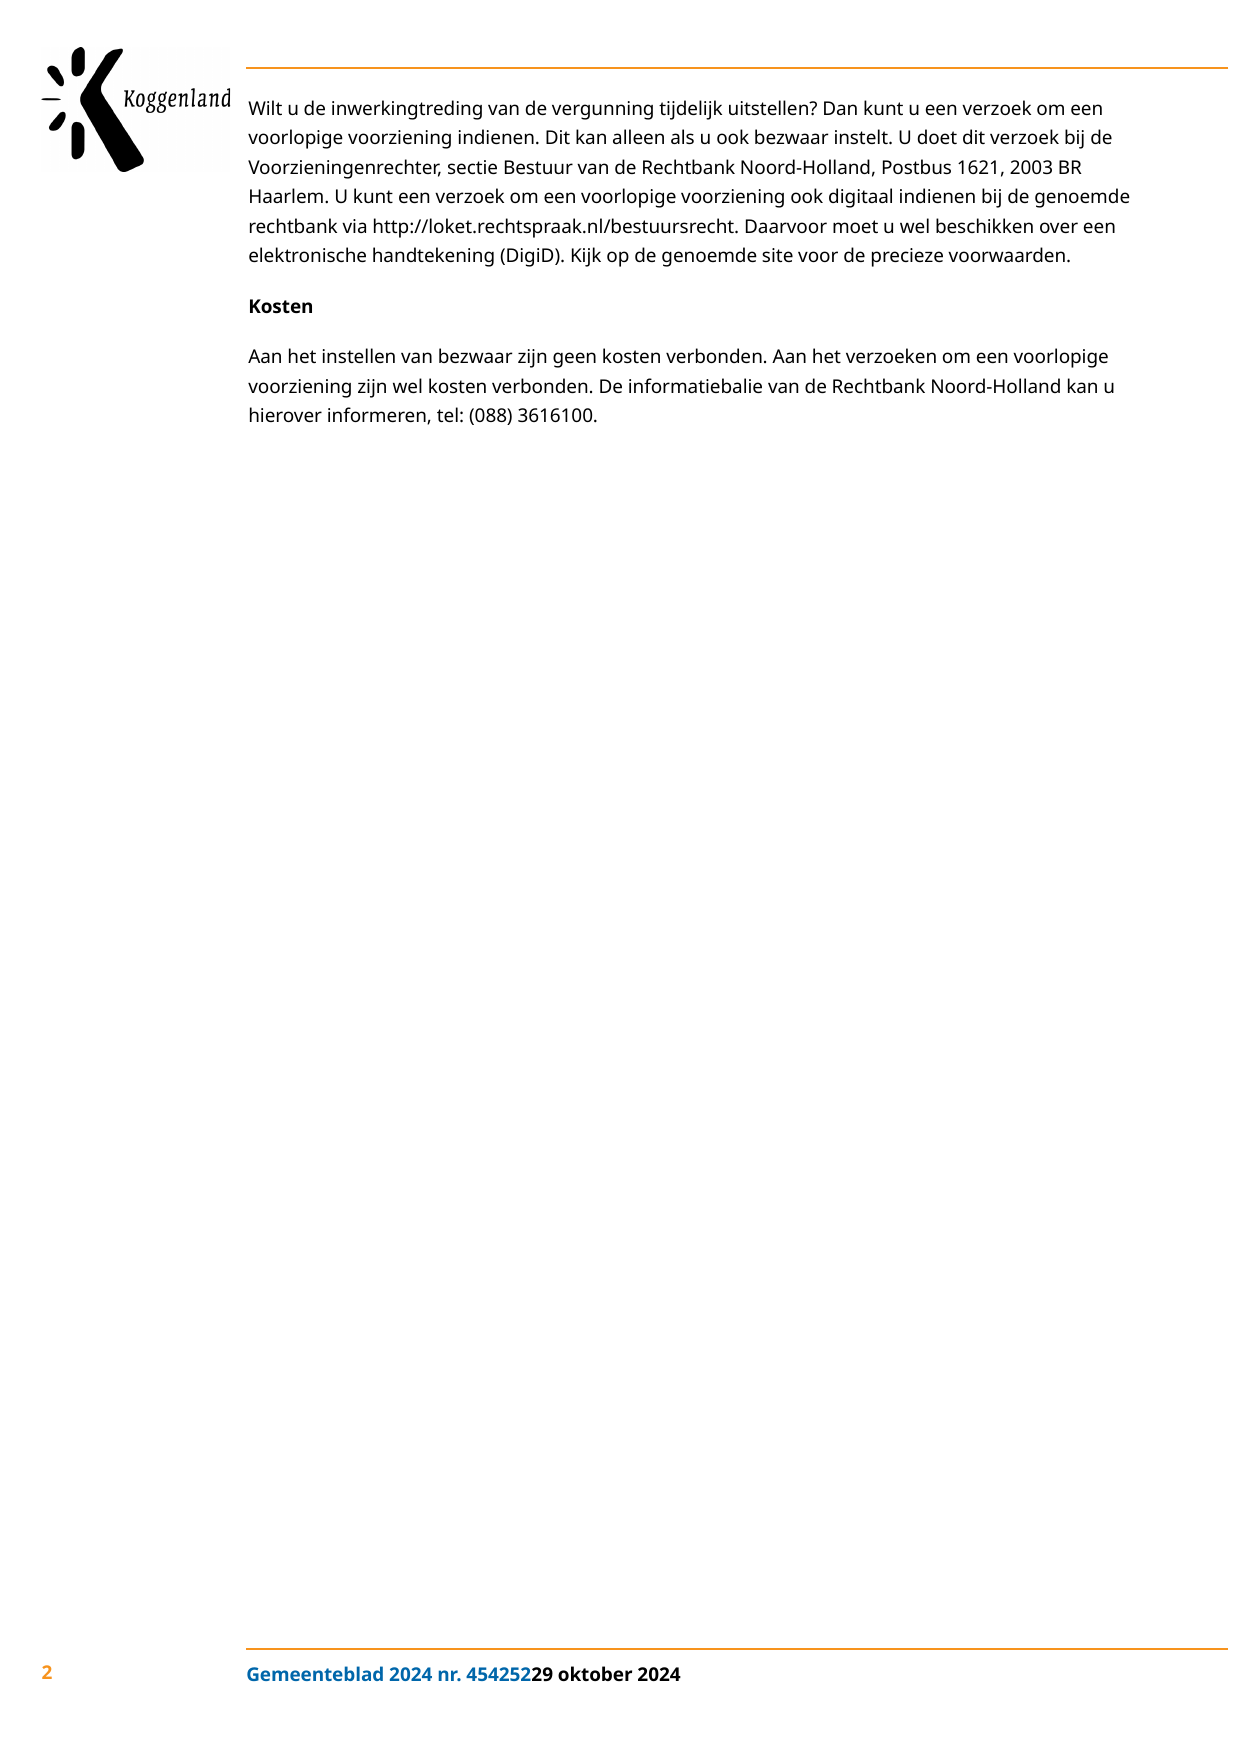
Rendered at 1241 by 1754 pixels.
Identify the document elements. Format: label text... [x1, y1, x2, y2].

picture [41, 47, 231, 172]
text Kosten [248, 293, 1152, 319]
text Wilt u de inwerkingtreding van de vergunning tijdelijk uitstellen? Dan kunt u een verzoek om een voorlopige voorziening indienen. Dit kan alleen als u ook bezwaar instelt. U doet dit verzoek bij de Voorzieningenrechter, sectie Bestuur van de Rechtbank Noord-Holland, Postbus 1621, 2003 BR Haarlem. U kunt een verzoek om een voorlopige voorziening ook digitaal indienen bij de genoemde rechtbank via http://loket.rechtspraak.nl/bestuursrecht. Daarvoor moet u wel beschikken over een elektronische handtekening (DigiD). Kijk op de genoemde site voor de precieze voorwaarden. [248, 95, 1152, 268]
text Aan het instellen van bezwaar zijn geen kosten verbonden. Aan het verzoeken om een voorlopige voorziening zijn wel kosten verbonden. De informatiebalie van de Rechtbank Noord-Holland kan u hierover informeren, tel: (088) 3616100. [248, 343, 1152, 428]
